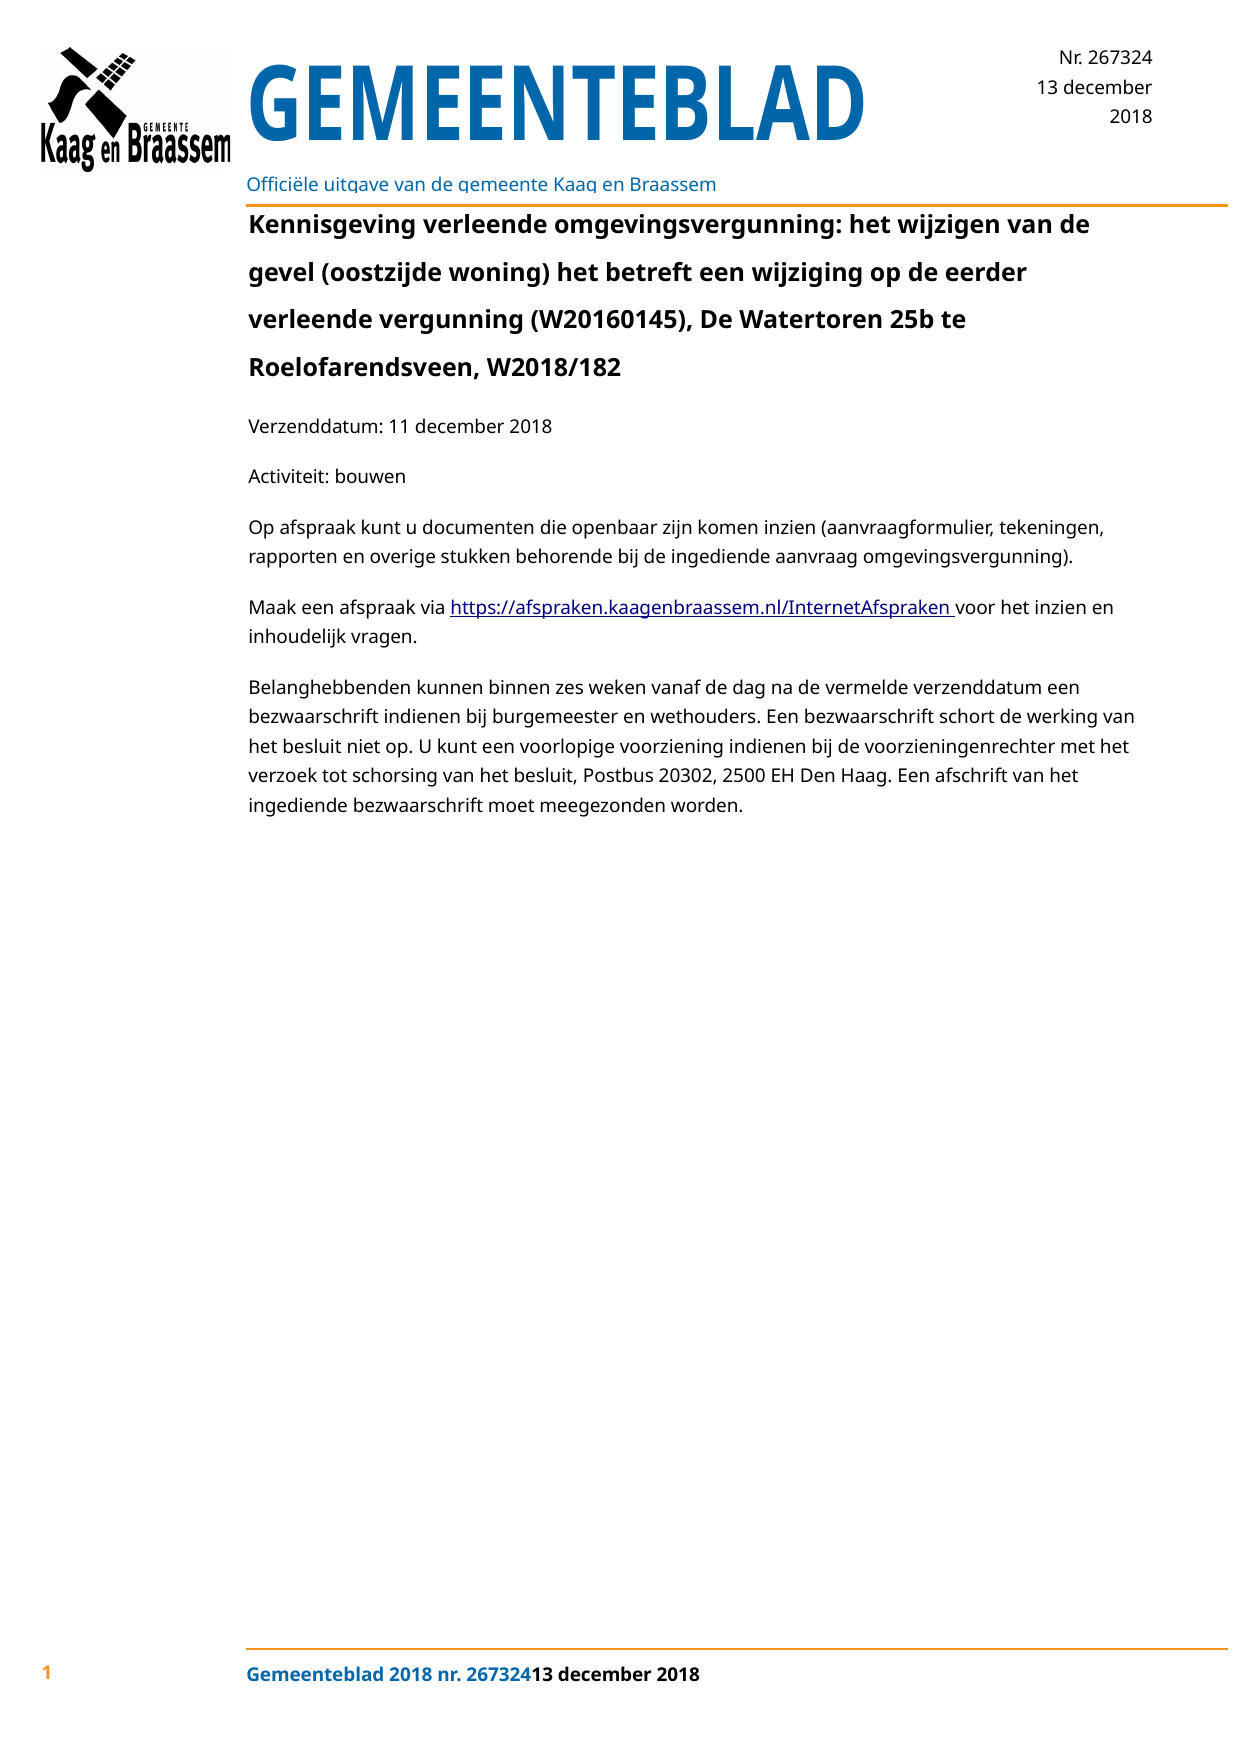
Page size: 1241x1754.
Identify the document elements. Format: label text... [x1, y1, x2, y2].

text Op afspraak kunt u documenten die openbaar zijn komen inzien (aanvraagformulier, tekeningen, rapporten en overige stukken behorende bij de ingediende aanvraag omgevingsvergunning). [248, 514, 1152, 569]
text Verzenddatum: 11 december 2018 [248, 413, 1152, 439]
text Maak een afspraak via https://afspraken.kaagenbraassem.nl/InternetAfspraken voor het inzien en inhoudelijk vragen. [248, 594, 1152, 649]
picture [41, 47, 231, 172]
text Belanghebbenden kunnen binnen zes weken vanaf de dag na de vermelde verzenddatum een bezwaarschrift indienen bij burgemeester en wethouders. Een bezwaarschrift schort de werking van het besluit niet op. U kunt een voorlopige voorziening indienen bij de voorzieningenrechter met het verzoek tot schorsing van het besluit, Postbus 20302, 2500 EH Den Haag. Een afschrift van het ingediende bezwaarschrift moet meegezonden worden. [248, 674, 1152, 818]
text Kennisgeving verleende omgevingsvergunning: het wijzigen van de gevel (oostzijde woning) het betreft een wijziging op de eerder verleende vergunning (W20160145), De Watertoren 25b te Roelofarendsveen, W2018/182 [248, 207, 1152, 384]
text Activiteit: bouwen [248, 463, 1152, 489]
